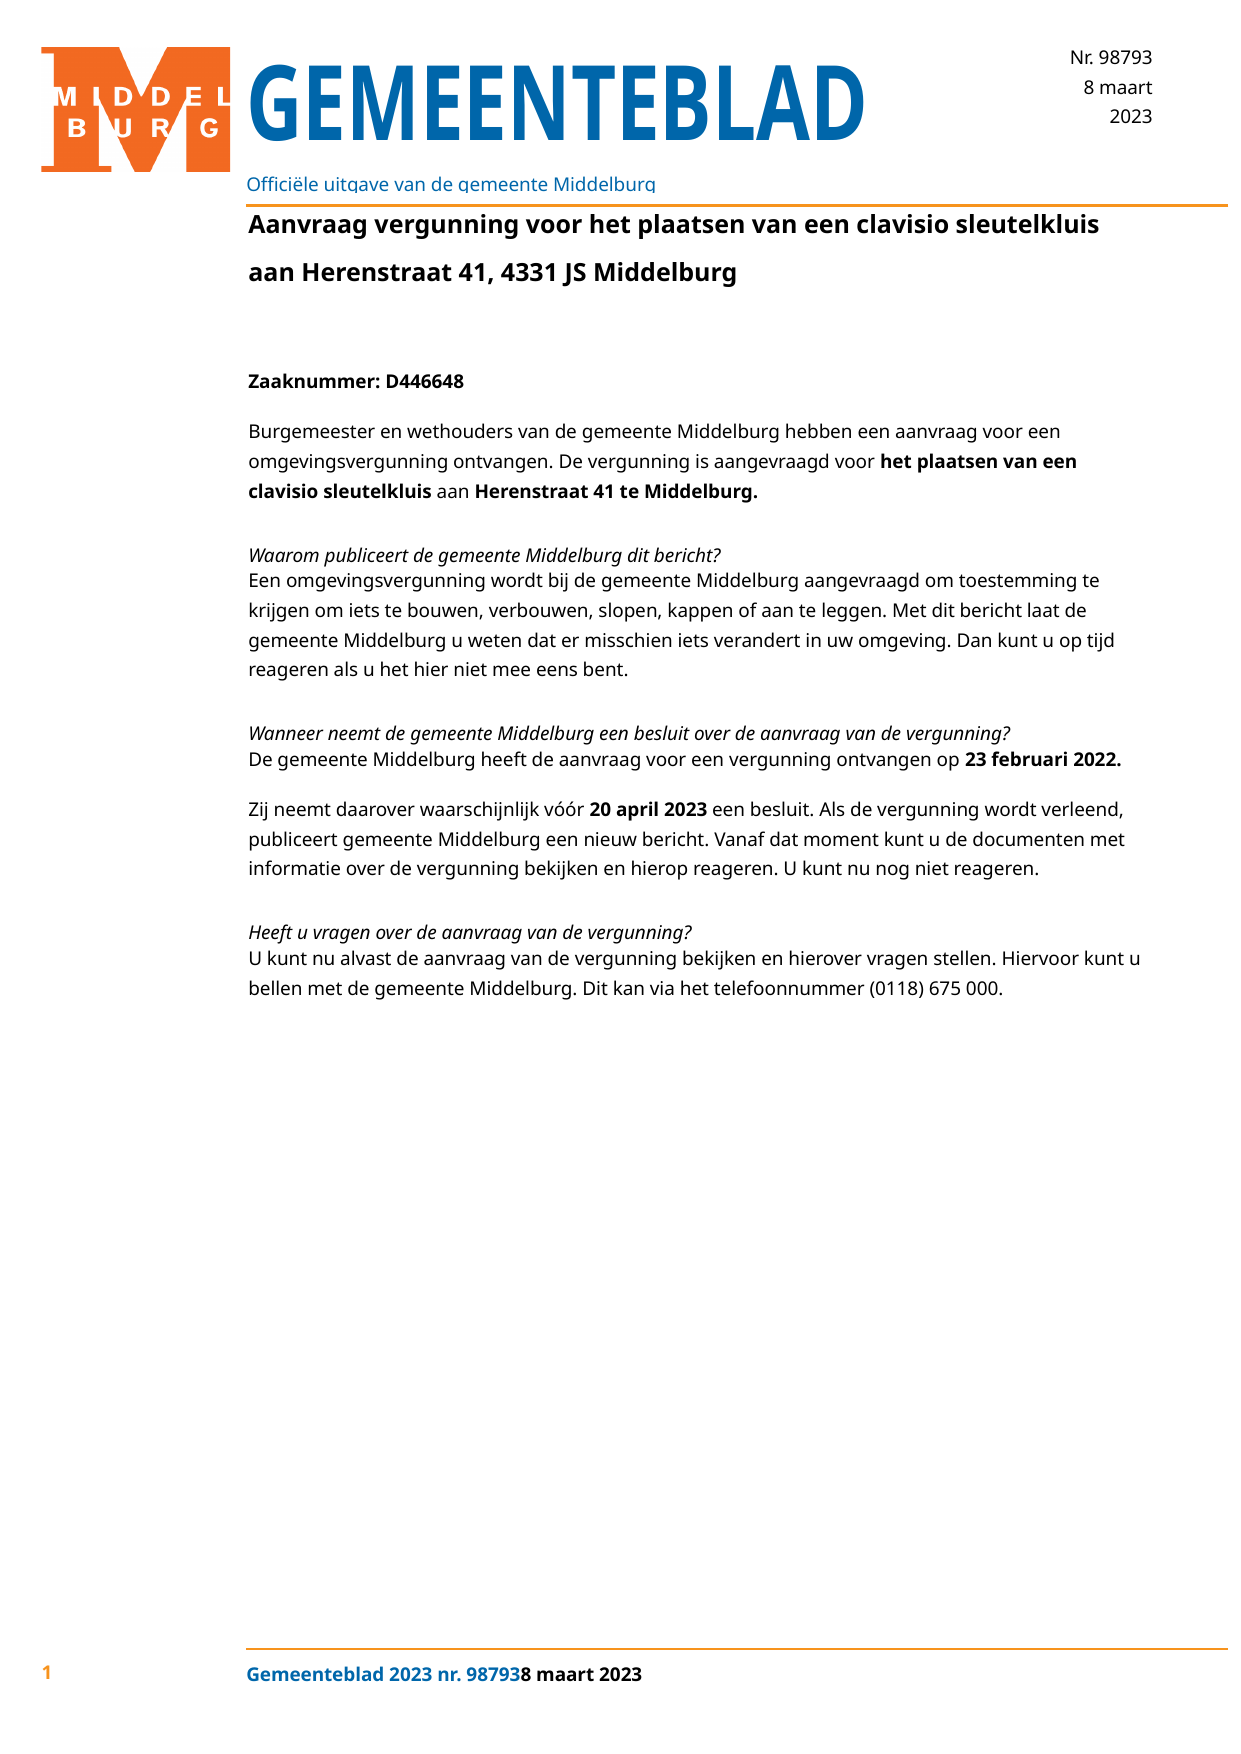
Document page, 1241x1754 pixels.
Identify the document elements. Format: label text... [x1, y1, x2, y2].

text Waarom publiceert de gemeente Middelburg dit bericht? [248, 542, 1152, 568]
text Heeft u vragen over de aanvraag van de vergunning? [248, 919, 1152, 945]
text Een omgevingsvergunning wordt bij de gemeente Middelburg aangevraagd om toestemming te krijgen om iets te bouwen, verbouwen, slopen, kappen of aan te leggen. Met dit bericht laat de gemeente Middelburg u weten dat er misschien iets verandert in uw omgeving. Dan kunt u op tijd reageren als u het hier niet mee eens bent. [248, 568, 1152, 682]
text De gemeente Middelburg heeft de aanvraag voor een vergunning ontvangen op 23 februari 2022. [248, 746, 1152, 772]
text Zaaknummer: D446648 [248, 368, 1152, 394]
text Aanvraag vergunning voor het plaatsen van een clavisio sleutelkluis aan Herenstraat 41, 4331 JS Middelburg [248, 207, 1152, 288]
text Wanneer neemt de gemeente Middelburg een besluit over de aanvraag van de vergunning? [248, 720, 1152, 746]
text U kunt nu alvast de aanvraag van de vergunning bekijken en hierover vragen stellen. Hiervoor kunt u bellen met de gemeente Middelburg. Dit kan via het telefoonnummer (0118) 675 000. [248, 945, 1152, 1001]
text Burgemeester en wethouders van de gemeente Middelburg hebben een aanvraag voor een omgevingsvergunning ontvangen. De vergunning is aangevraagd voor het plaatsen van een clavisio sleutelkluis aan Herenstraat 41 te Middelburg. [248, 419, 1152, 504]
picture [41, 47, 231, 172]
text Zij neemt daarover waarschijnlijk vóór 20 april 2023 een besluit. Als de vergunning wordt verleend, publiceert gemeente Middelburg een nieuw bericht. Vanaf dat moment kunt u de documenten met informatie over de vergunning bekijken en hierop reageren. U kunt nu nog niet reageren. [248, 796, 1152, 881]
